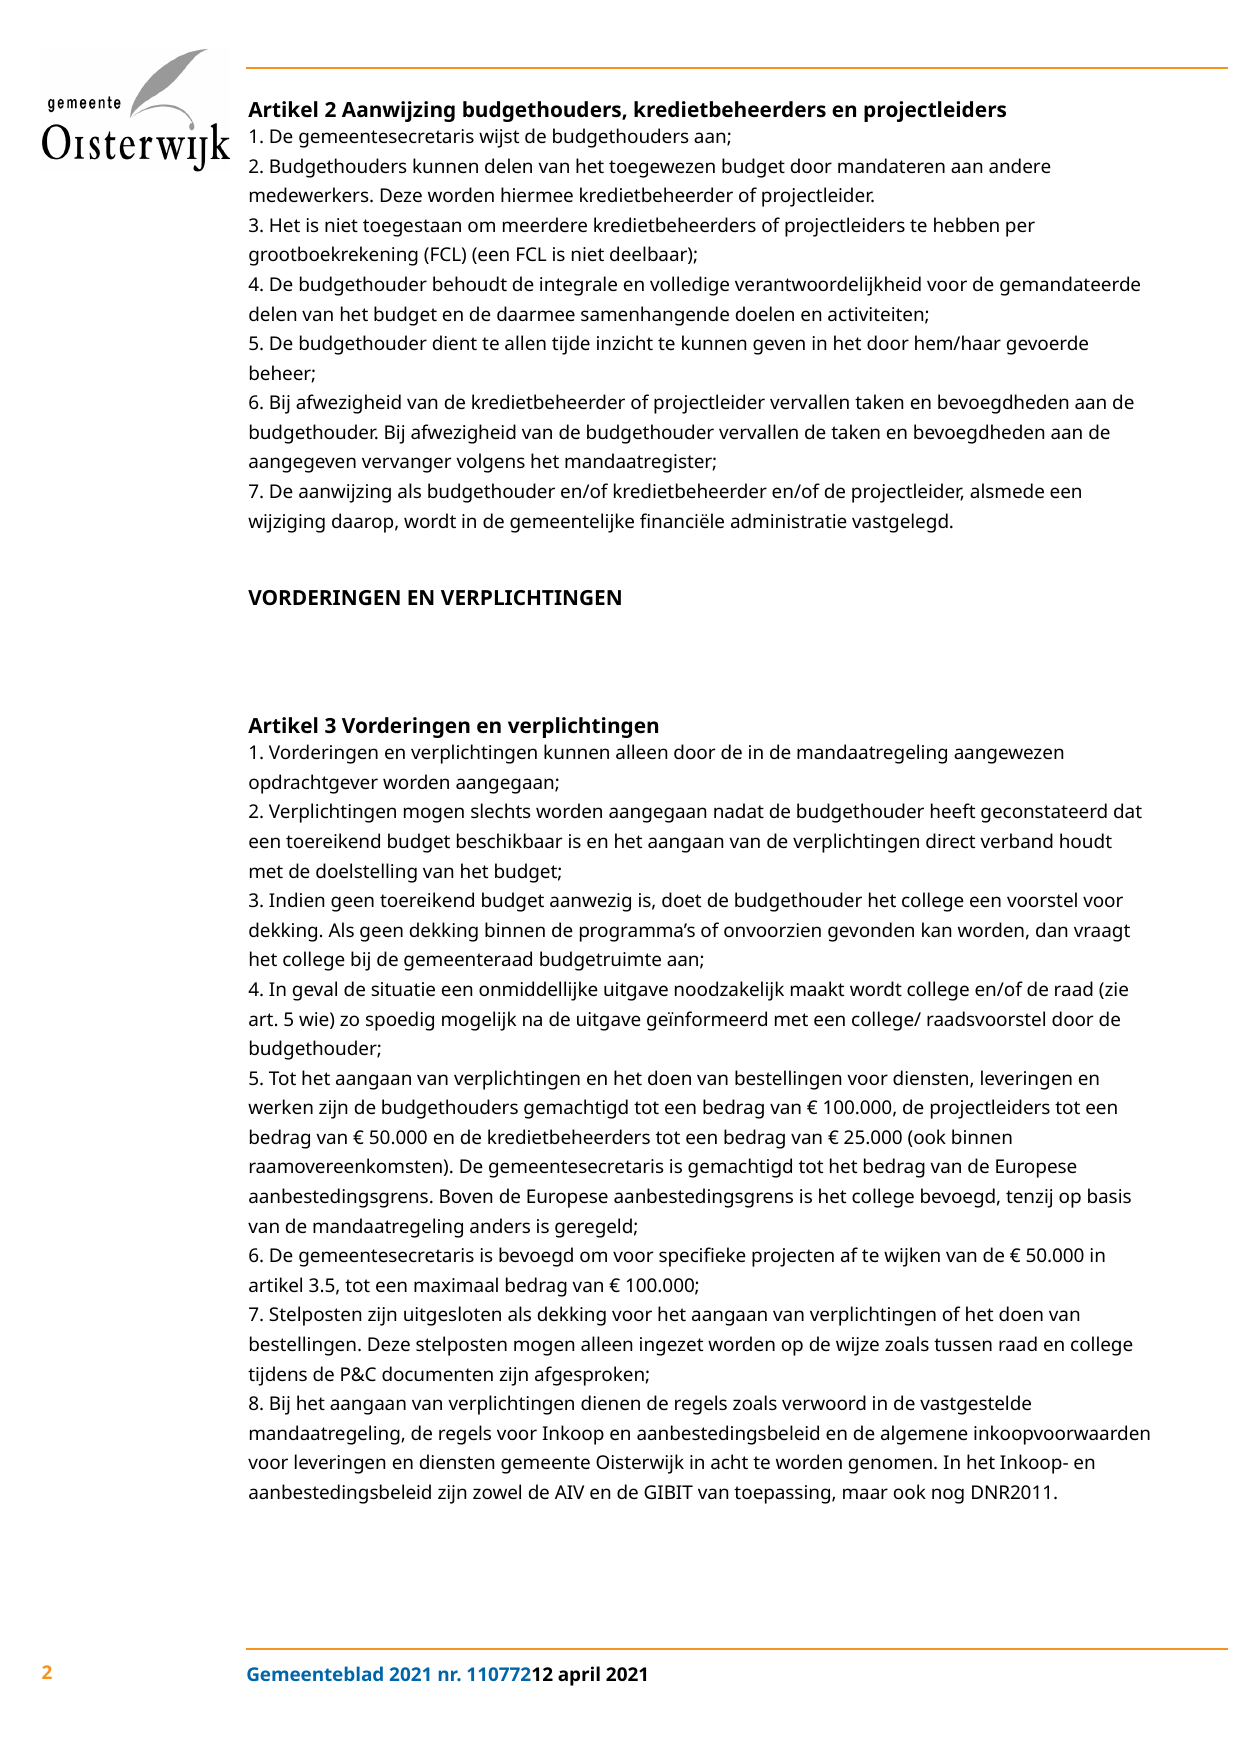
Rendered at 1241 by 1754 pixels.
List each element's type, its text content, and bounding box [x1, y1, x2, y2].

text 7. Stelposten zijn uitgesloten als dekking voor het aangaan van verplichtingen of het doen van bestellingen. Deze stelposten mogen alleen ingezet worden op de wijze zoals tussen raad en college tijdens de P&C documenten zijn afgesproken; [248, 1302, 1152, 1387]
text 2. Budgethouders kunnen delen van het toegewezen budget door mandateren aan andere medewerkers. Deze worden hiermee kredietbeheerder of projectleider. [248, 153, 1152, 208]
text 8. Bij het aangaan van verplichtingen dienen de regels zoals verwoord in de vastgestelde mandaatregeling, de regels voor Inkoop en aanbestedingsbeleid en de algemene inkoopvoorwaarden voor leveringen en diensten gemeente Oisterwijk in acht te worden genomen. In het Inkoop- en aanbestedingsbeleid zijn zowel de AIV en de GIBIT van toepassing, maar ook nog DNR2011. [248, 1390, 1152, 1505]
text 2. Verplichtingen mogen slechts worden aangegaan nadat de budgethouder heeft geconstateerd dat een toereikend budget beschikbaar is en het aangaan van de verplichtingen direct verband houdt met de doelstelling van het budget; [248, 799, 1152, 884]
text 1. De gemeentesecretaris wijst de budgethouders aan; [248, 123, 1152, 149]
text 3. Het is niet toegestaan om meerdere kredietbeheerders of projectleiders te hebben per grootboekrekening (FCL) (een FCL is niet deelbaar); [248, 212, 1152, 267]
text 7. De aanwijzing als budgethouder en/of kredietbeheerder en/of de projectleider, alsmede een wijziging daarop, wordt in de gemeentelijke financiële administratie vastgelegd. [248, 478, 1152, 533]
text 3. Indien geen toereikend budget aanwezig is, doet de budgethouder het college een voorstel voor dekking. Als geen dekking binnen de programma’s of onvoorzien gevonden kan worden, dan vraagt het college bij de gemeenteraad budgetruimte aan; [248, 887, 1152, 972]
text 6. Bij afwezigheid van de kredietbeheerder of projectleider vervallen taken en bevoegdheden aan de budgethouder. Bij afwezigheid van de budgethouder vervallen de taken en bevoegdheden aan de aangegeven vervanger volgens het mandaatregister; [248, 389, 1152, 474]
text Artikel 2 Aanwijzing budgethouders, kredietbeheerders en projectleiders [248, 95, 1152, 123]
text 6. De gemeentesecretaris is bevoegd om voor specifieke projecten af te wijken van de € 50.000 in artikel 3.5, tot een maximaal bedrag van € 100.000; [248, 1242, 1152, 1298]
text Artikel 3 Vorderingen en verplichtingen [248, 711, 1152, 739]
picture [41, 47, 231, 172]
text 5. Tot het aangaan van verplichtingen en het doen van bestellingen voor diensten, leveringen en werken zijn de budgethouders gemachtigd tot een bedrag van € 100.000, de projectleiders tot een bedrag van € 50.000 en de kredietbeheerders tot een bedrag van € 25.000 (ook binnen raamovereenkomsten). De gemeentesecretaris is gemachtigd tot het bedrag van de Europese aanbestedingsgrens. Boven de Europese aanbestedingsgrens is het college bevoegd, tenzij op basis van de mandaatregeling anders is geregeld; [248, 1065, 1152, 1239]
text 4. In geval de situatie een onmiddellijke uitgave noodzakelijk maakt wordt college en/of de raad (zie art. 5 wie) zo spoedig mogelijk na de uitgave geïnformeerd met een college/ raadsvoorstel door de budgethouder; [248, 976, 1152, 1061]
text 5. De budgethouder dient te allen tijde inzicht te kunnen geven in het door hem/haar gevoerde beheer; [248, 330, 1152, 386]
text 4. De budgethouder behoudt de integrale en volledige verantwoordelijkheid voor de gemandateerde delen van het budget en de daarmee samenhangende doelen en activiteiten; [248, 271, 1152, 326]
text VORDERINGEN EN VERPLICHTINGEN [248, 583, 1152, 611]
text 1. Vorderingen en verplichtingen kunnen alleen door de in de mandaatregeling aangewezen opdrachtgever worden aangegaan; [248, 739, 1152, 795]
